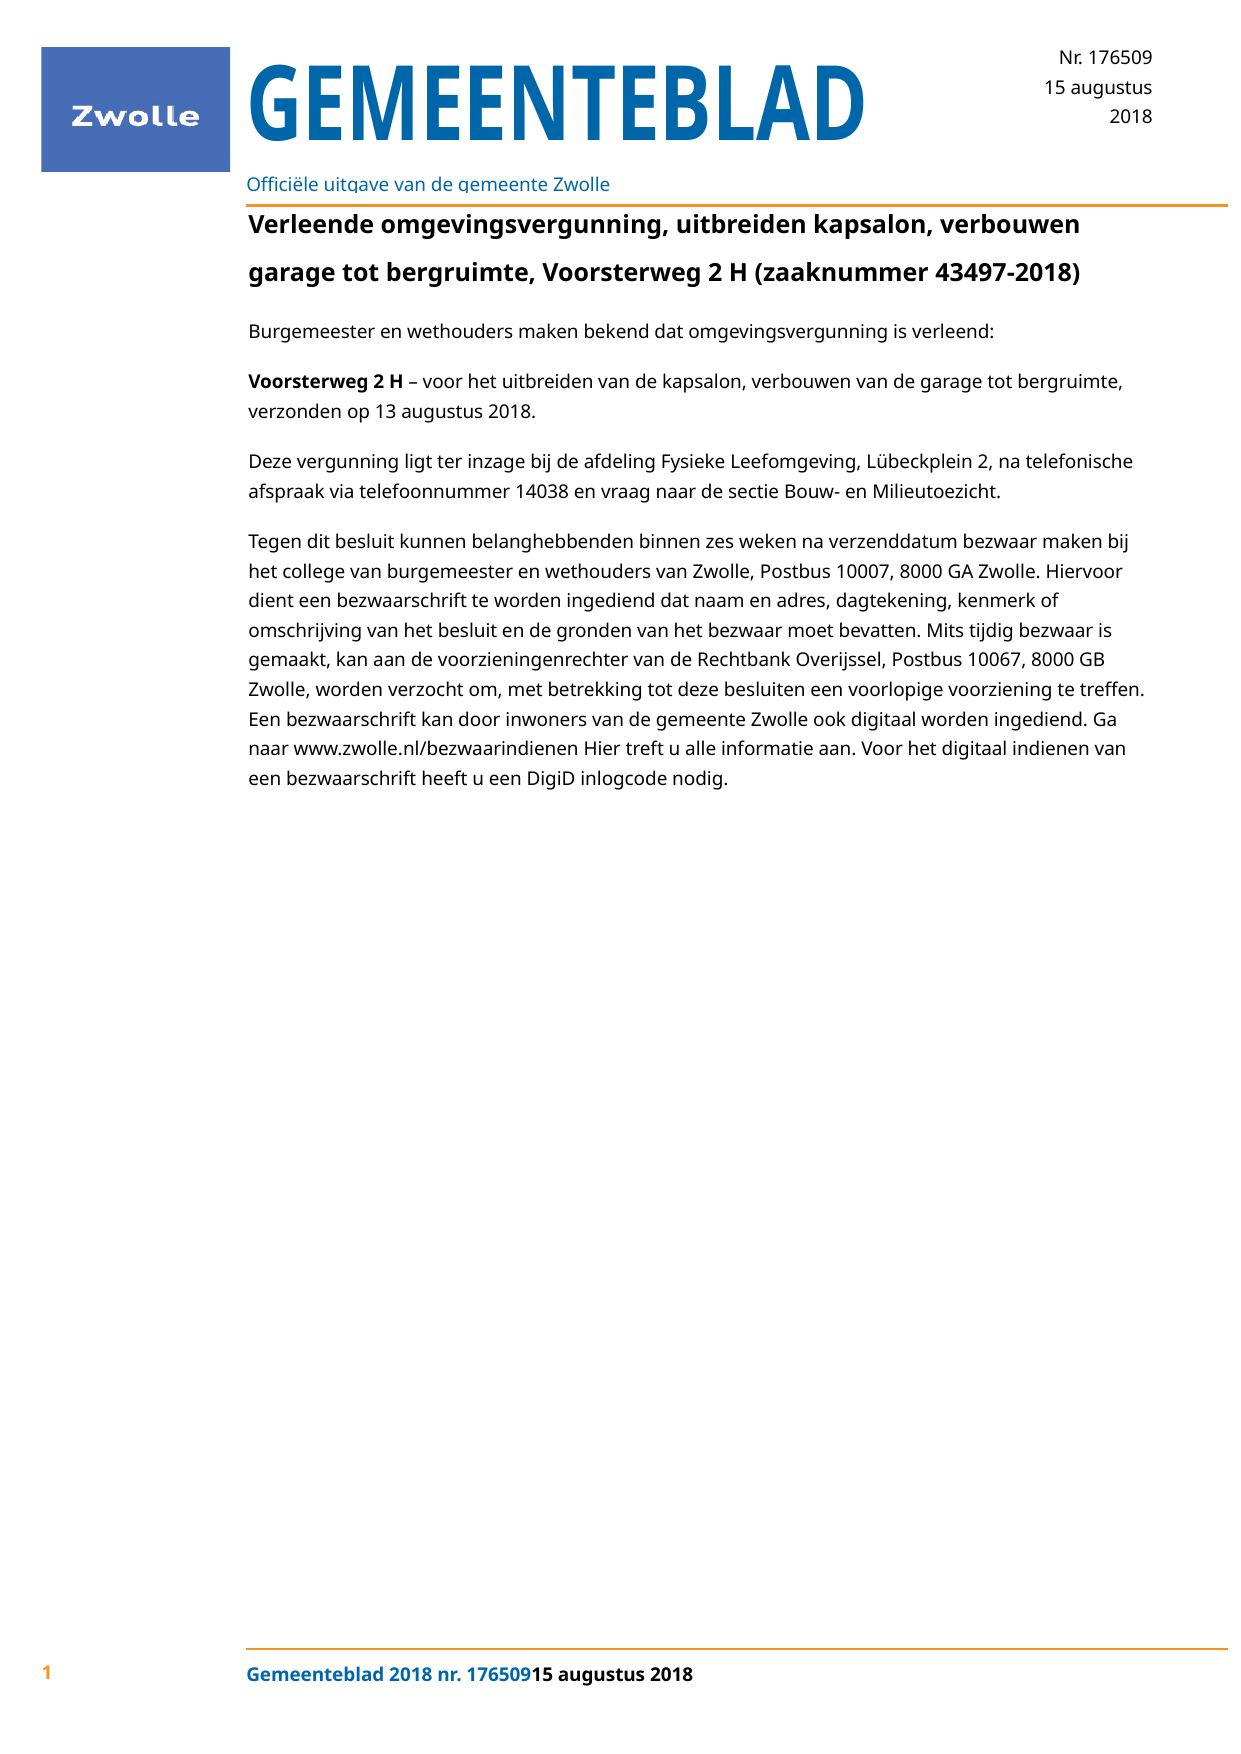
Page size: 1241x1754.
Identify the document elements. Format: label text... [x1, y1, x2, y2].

text Deze vergunning ligt ter inzage bij de afdeling Fysieke Leefomgeving, Lübeckplein 2, na telefonische afspraak via telefoonnummer 14038 en vraag naar de sectie Bouw- en Milieutoezicht. [248, 448, 1152, 504]
text Voorsterweg 2 H – voor het uitbreiden van de kapsalon, verbouwen van de garage tot bergruimte, verzonden op 13 augustus 2018. [248, 368, 1152, 424]
text Burgemeester en wethouders maken bekend dat omgevingsvergunning is verleend: [248, 318, 1152, 344]
picture [41, 47, 231, 172]
text Verleende omgevingsvergunning, uitbreiden kapsalon, verbouwen garage tot bergruimte, Voorsterweg 2 H (zaaknummer 43497-2018) [248, 207, 1152, 288]
text Tegen dit besluit kunnen belanghebbenden binnen zes weken na verzenddatum bezwaar maken bij het college van burgemeester en wethouders van Zwolle, Postbus 10007, 8000 GA Zwolle. Hiervoor dient een bezwaarschrift te worden ingediend dat naam en adres, dagtekening, kenmerk of omschrijving van het besluit en de gronden van het bezwaar moet bevatten. Mits tijdig bezwaar is gemaakt, kan aan de voorzieningenrechter van de Rechtbank Overijssel, Postbus 10067, 8000 GB Zwolle, worden verzocht om, met betrekking tot deze besluiten een voorlopige voorziening te treffen. Een bezwaarschrift kan door inwoners van de gemeente Zwolle ook digitaal worden ingediend. Ga naar www.zwolle.nl/bezwaarindienen Hier treft u alle informatie aan. Voor het digitaal indienen van een bezwaarschrift heeft u een DigiD inlogcode nodig. [248, 528, 1152, 791]
